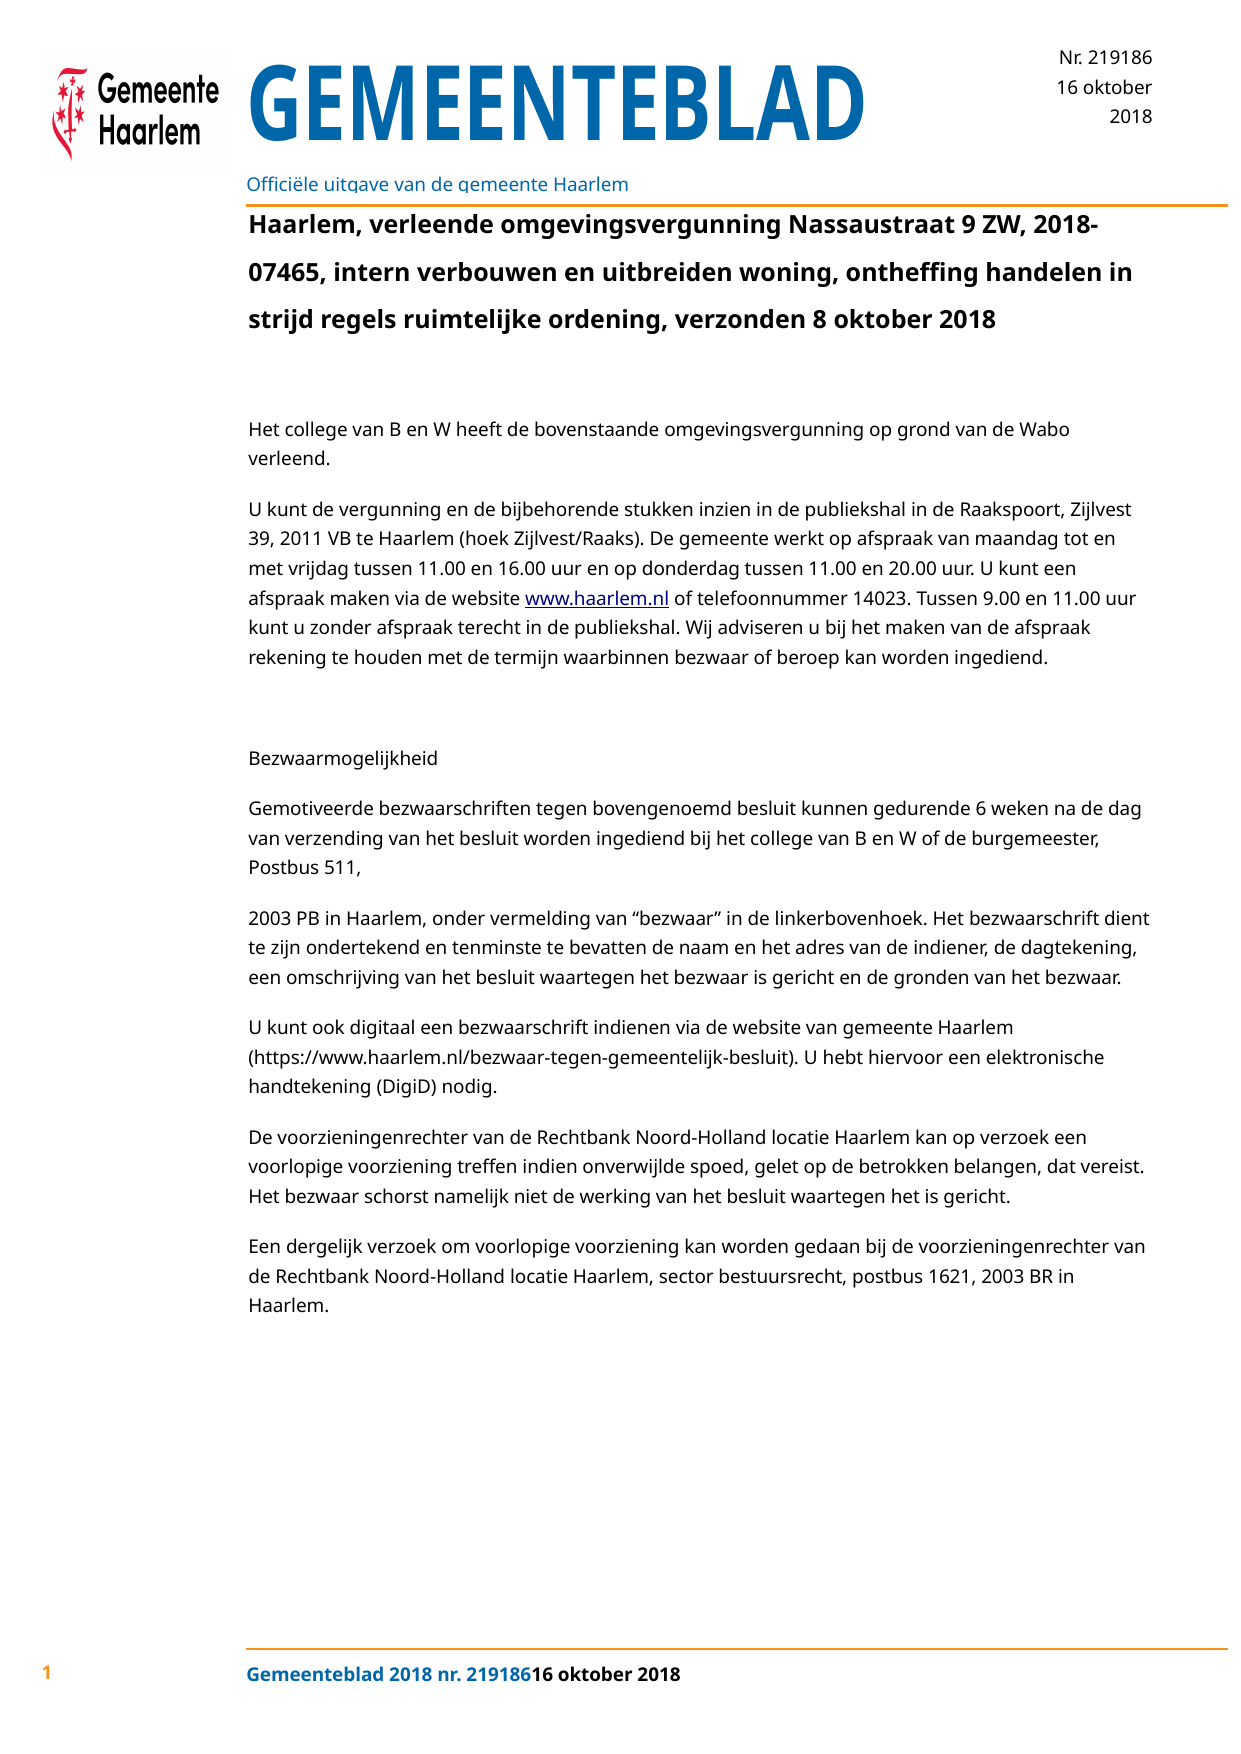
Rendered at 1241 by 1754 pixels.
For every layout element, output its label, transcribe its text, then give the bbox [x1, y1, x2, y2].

text Gemotiveerde bezwaarschriften tegen bovengenoemd besluit kunnen gedurende 6 weken na de dag van verzending van het besluit worden ingediend bij het college van B en W of de burgemeester, Postbus 511, [248, 795, 1152, 880]
text Het college van B en W heeft de bovenstaande omgevingsvergunning op grond van de Wabo verleend. [248, 416, 1152, 471]
text Bezwaarmogelijkheid [248, 745, 1152, 770]
text De voorzieningenrechter van de Rechtbank Noord-Holland locatie Haarlem kan op verzoek een voorlopige voorziening treffen indien onverwijlde spoed, gelet op de betrokken belangen, dat vereist. Het bezwaar schorst namelijk niet de werking van het besluit waartegen het is gericht. [248, 1124, 1152, 1209]
text 2003 PB in Haarlem, onder vermelding van “bezwaar” in de linkerbovenhoek. Het bezwaarschrift dient te zijn ondertekend en tenminste te bevatten de naam en het adres van de indiener, de dagtekening, een omschrijving van het besluit waartegen het bezwaar is gericht en de gronden van het bezwaar. [248, 905, 1152, 989]
text Een dergelijk verzoek om voorlopige voorziening kan worden gedaan bij de voorzieningenrechter van de Rechtbank Noord-Holland locatie Haarlem, sector bestuursrecht, postbus 1621, 2003 BR in Haarlem. [248, 1233, 1152, 1318]
text Haarlem, verleende omgevingsvergunning Nassaustraat 9 ZW, 2018-07465, intern verbouwen en uitbreiden woning, ontheffing handelen in strijd regels ruimtelijke ordening, verzonden 8 oktober 2018 [248, 207, 1152, 336]
text U kunt de vergunning en de bijbehorende stukken inzien in de publiekshal in de Raakspoort, Zijlvest 39, 2011 VB te Haarlem (hoek Zijlvest/Raaks). De gemeente werkt op afspraak van maandag tot en met vrijdag tussen 11.00 en 16.00 uur en op donderdag tussen 11.00 en 20.00 uur. U kunt een afspraak maken via de website www.haarlem.nl of telefoonnummer 14023. Tussen 9.00 en 11.00 uur kunt u zonder afspraak terecht in de publiekshal. Wij adviseren u bij het maken van de afspraak rekening te houden met de termijn waarbinnen bezwaar of beroep kan worden ingediend. [248, 496, 1152, 669]
text U kunt ook digitaal een bezwaarschrift indienen via de website van gemeente Haarlem (https://www.haarlem.nl/bezwaar-tegen-gemeentelijk-besluit). U hebt hiervoor een elektronische handtekening (DigiD) nodig. [248, 1014, 1152, 1099]
picture [41, 47, 231, 172]
